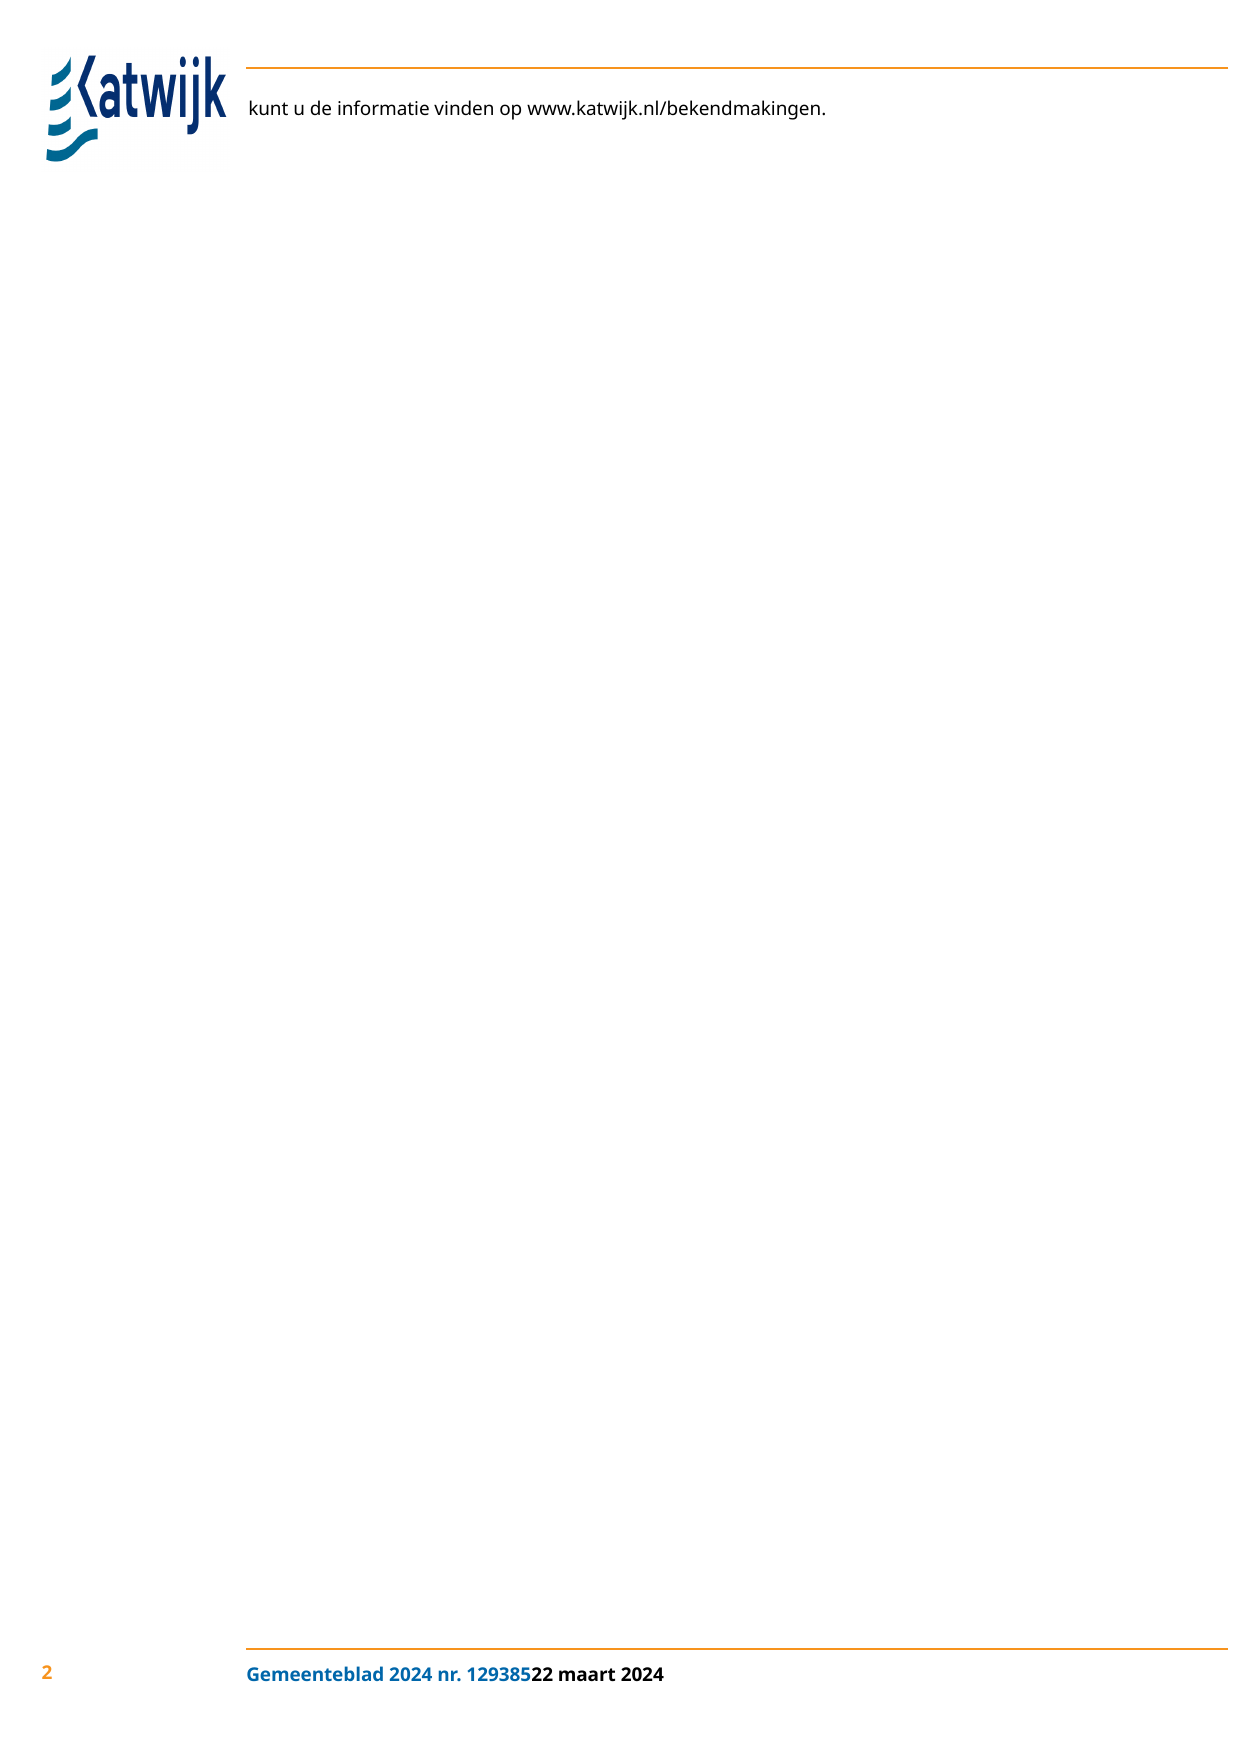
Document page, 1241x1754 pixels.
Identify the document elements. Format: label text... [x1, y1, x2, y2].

picture [41, 47, 231, 172]
text kunt u de informatie vinden op www.katwijk.nl/bekendmakingen. [248, 95, 1152, 121]
